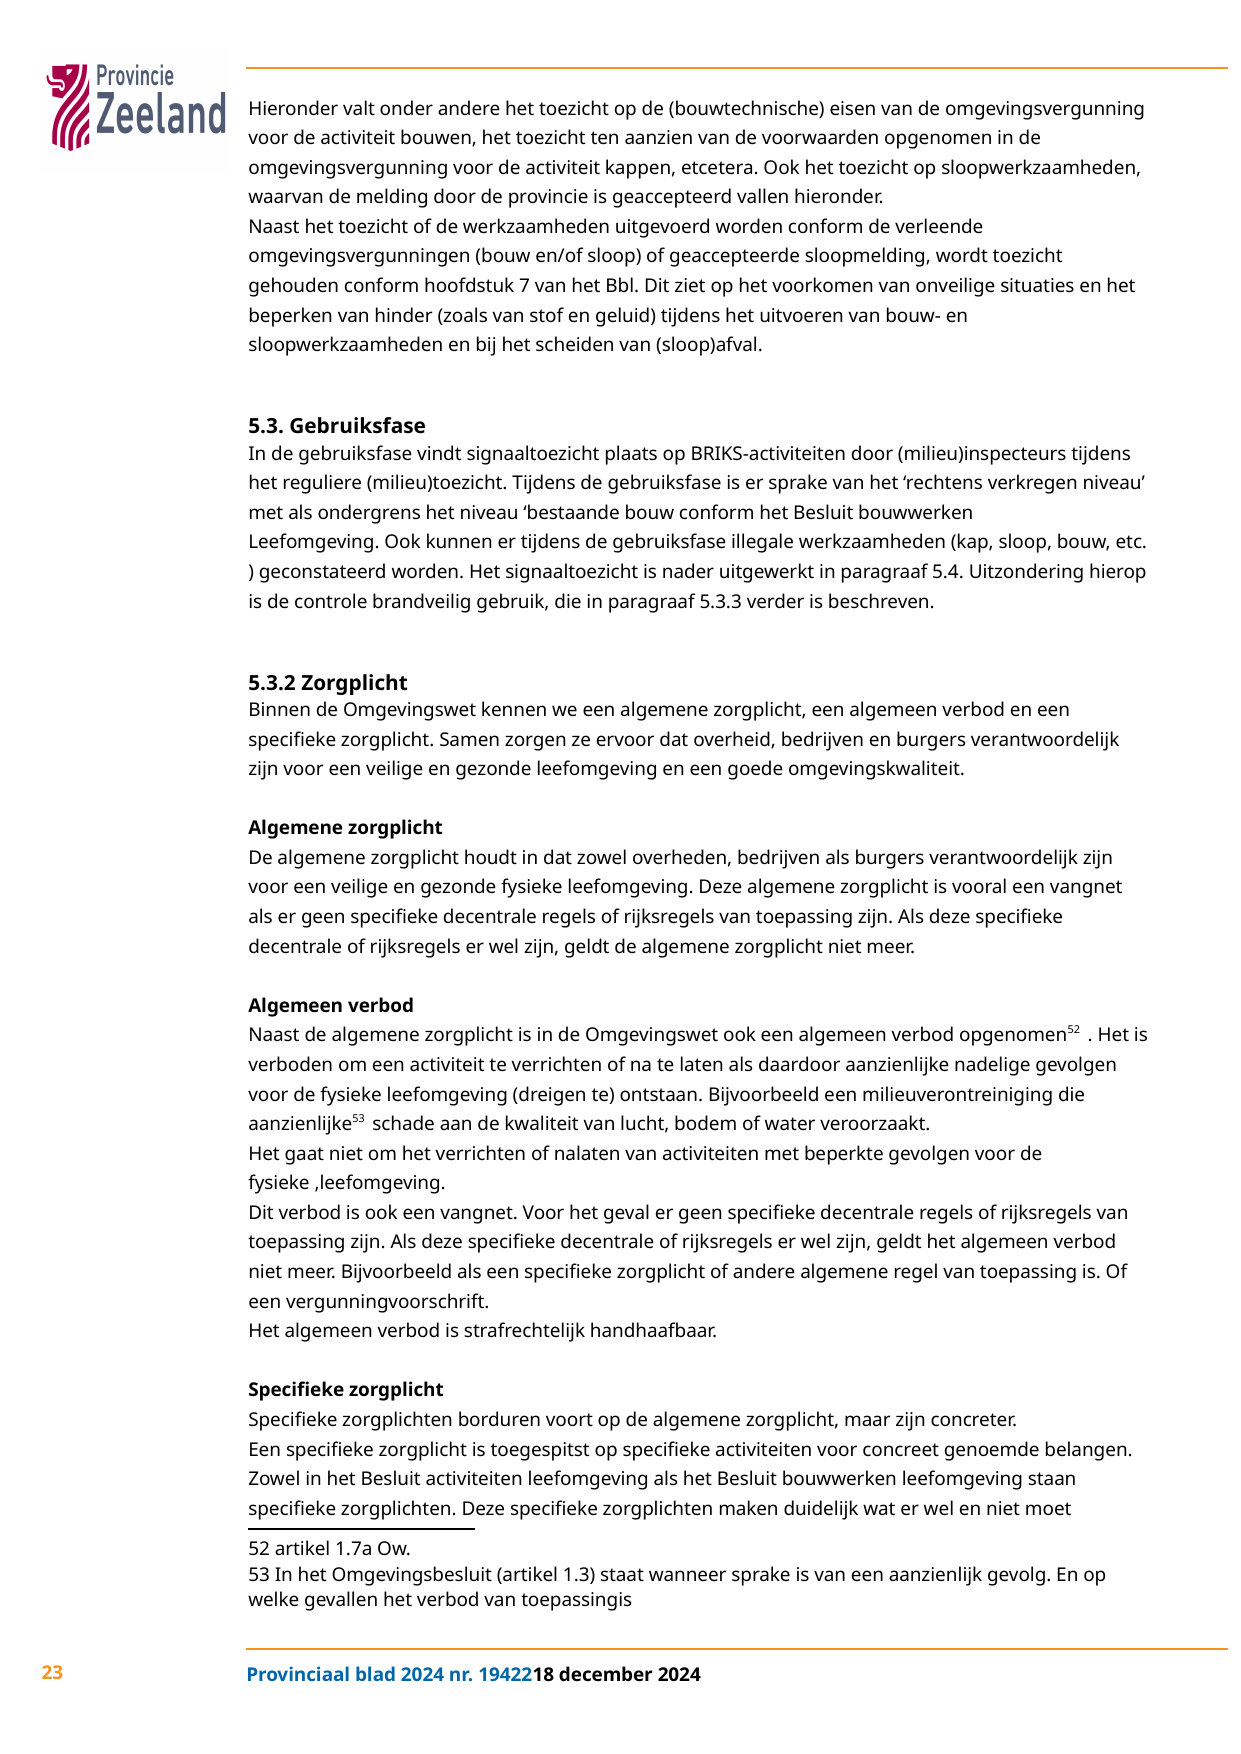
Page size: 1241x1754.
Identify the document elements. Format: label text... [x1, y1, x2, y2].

text Dit verbod is ook een vangnet. Voor het geval er geen specifieke decentrale regels of rijksregels van toepassing zijn. Als deze specifieke decentrale of rijksregels er wel zijn, geldt het algemeen verbod niet meer. Bijvoorbeeld als een specifieke zorgplicht of andere algemene regel van toepassing is. Of een vergunningvoorschrift. [248, 1199, 1152, 1314]
text Algemeen verbod [248, 992, 1152, 1018]
text In het Omgevingsbesluit (artikel 1.3) staat wanneer sprake is van een aanzienlijk gevolg. En op welke gevallen het verbod van toepassingis [248, 1561, 1152, 1612]
text Naast de algemene zorgplicht is in de Omgevingswet ook een algemeen verbod opgenomen . Het is verboden om een activiteit te verrichten of na te laten als daardoor aanzienlijke nadelige gevolgen voor de fysieke leefomgeving (dreigen te) ontstaan. Bijvoorbeeld een milieuverontreiniging die aanzienlijke schade aan de kwaliteit van lucht, bodem of water veroorzaakt. [248, 1022, 1152, 1136]
text De algemene zorgplicht houdt in dat zowel overheden, bedrijven als burgers verantwoordelijk zijn voor een veilige en gezonde fysieke leefomgeving. Deze algemene zorgplicht is vooral een vangnet als er geen specifieke decentrale regels of rijksregels van toepassing zijn. Als deze specifieke decentrale of rijksregels er wel zijn, geldt de algemene zorgplicht niet meer. [248, 844, 1152, 959]
text Leefomgeving. Ook kunnen er tijdens de gebruiksfase illegale werkzaamheden (kap, sloop, bouw, etc. ) geconstateerd worden. Het signaaltoezicht is nader uitgewerkt in paragraaf 5.4. Uitzondering hierop is de controle brandveilig gebruik, die in paragraaf 5.3.3 verder is beschreven. [248, 529, 1152, 613]
picture [41, 47, 231, 172]
text Specifieke zorgplichten borduren voort op de algemene zorgplicht, maar zijn concreter. [248, 1406, 1152, 1432]
text In de gebruiksfase vindt signaaltoezicht plaats op BRIKS-activiteiten door (milieu)inspecteurs tijdens het reguliere (milieu)toezicht. Tijdens de gebruiksfase is er sprake van het ‘rechtens verkregen niveau’ met als ondergrens het niveau ‘bestaande bouw conform het Besluit bouwwerken [248, 440, 1152, 525]
text Een specifieke zorgplicht is toegespitst op specifieke activiteiten voor concreet genoemde belangen. [248, 1436, 1152, 1462]
text 5.3.2 Zorgplicht [248, 668, 1152, 696]
text Zowel in het Besluit activiteiten leefomgeving als het Besluit bouwwerken leefomgeving staan specifieke zorgplichten. Deze specifieke zorgplichten maken duidelijk wat er wel en niet moet [248, 1465, 1152, 1521]
text Het gaat niet om het verrichten of nalaten van activiteiten met beperkte gevolgen voor de fysieke ,leefomgeving. [248, 1140, 1152, 1195]
text Binnen de Omgevingswet kennen we een algemene zorgplicht, een algemeen verbod en een specifieke zorgplicht. Samen zorgen ze ervoor dat overheid, bedrijven en burgers verantwoordelijk zijn voor een veilige en gezonde leefomgeving en een goede omgevingskwaliteit. [248, 696, 1152, 781]
text Specifieke zorgplicht [248, 1377, 1152, 1402]
text Algemene zorgplicht [248, 814, 1152, 840]
text 5.3. Gebruiksfase [248, 411, 1152, 440]
text artikel 1.7a Ow. [248, 1535, 1152, 1561]
text Naast het toezicht of de werkzaamheden uitgevoerd worden conform de verleende omgevingsvergunningen (bouw en/of sloop) of geaccepteerde sloopmelding, wordt toezicht gehouden conform hoofdstuk 7 van het Bbl. Dit ziet op het voorkomen van onveilige situaties en het beperken van hinder (zoals van stof en geluid) tijdens het uitvoeren van bouw- en sloopwerkzaamheden en bij het scheiden van (sloop)afval. [248, 213, 1152, 357]
text Het algemeen verbod is strafrechtelijk handhaafbaar. [248, 1317, 1152, 1343]
text Hieronder valt onder andere het toezicht op de (bouwtechnische) eisen van de omgevingsvergunning voor de activiteit bouwen, het toezicht ten aanzien van de voorwaarden opgenomen in de omgevingsvergunning voor de activiteit kappen, etcetera. Ook het toezicht op sloopwerkzaamheden, waarvan de melding door de provincie is geaccepteerd vallen hieronder. [248, 95, 1152, 209]
